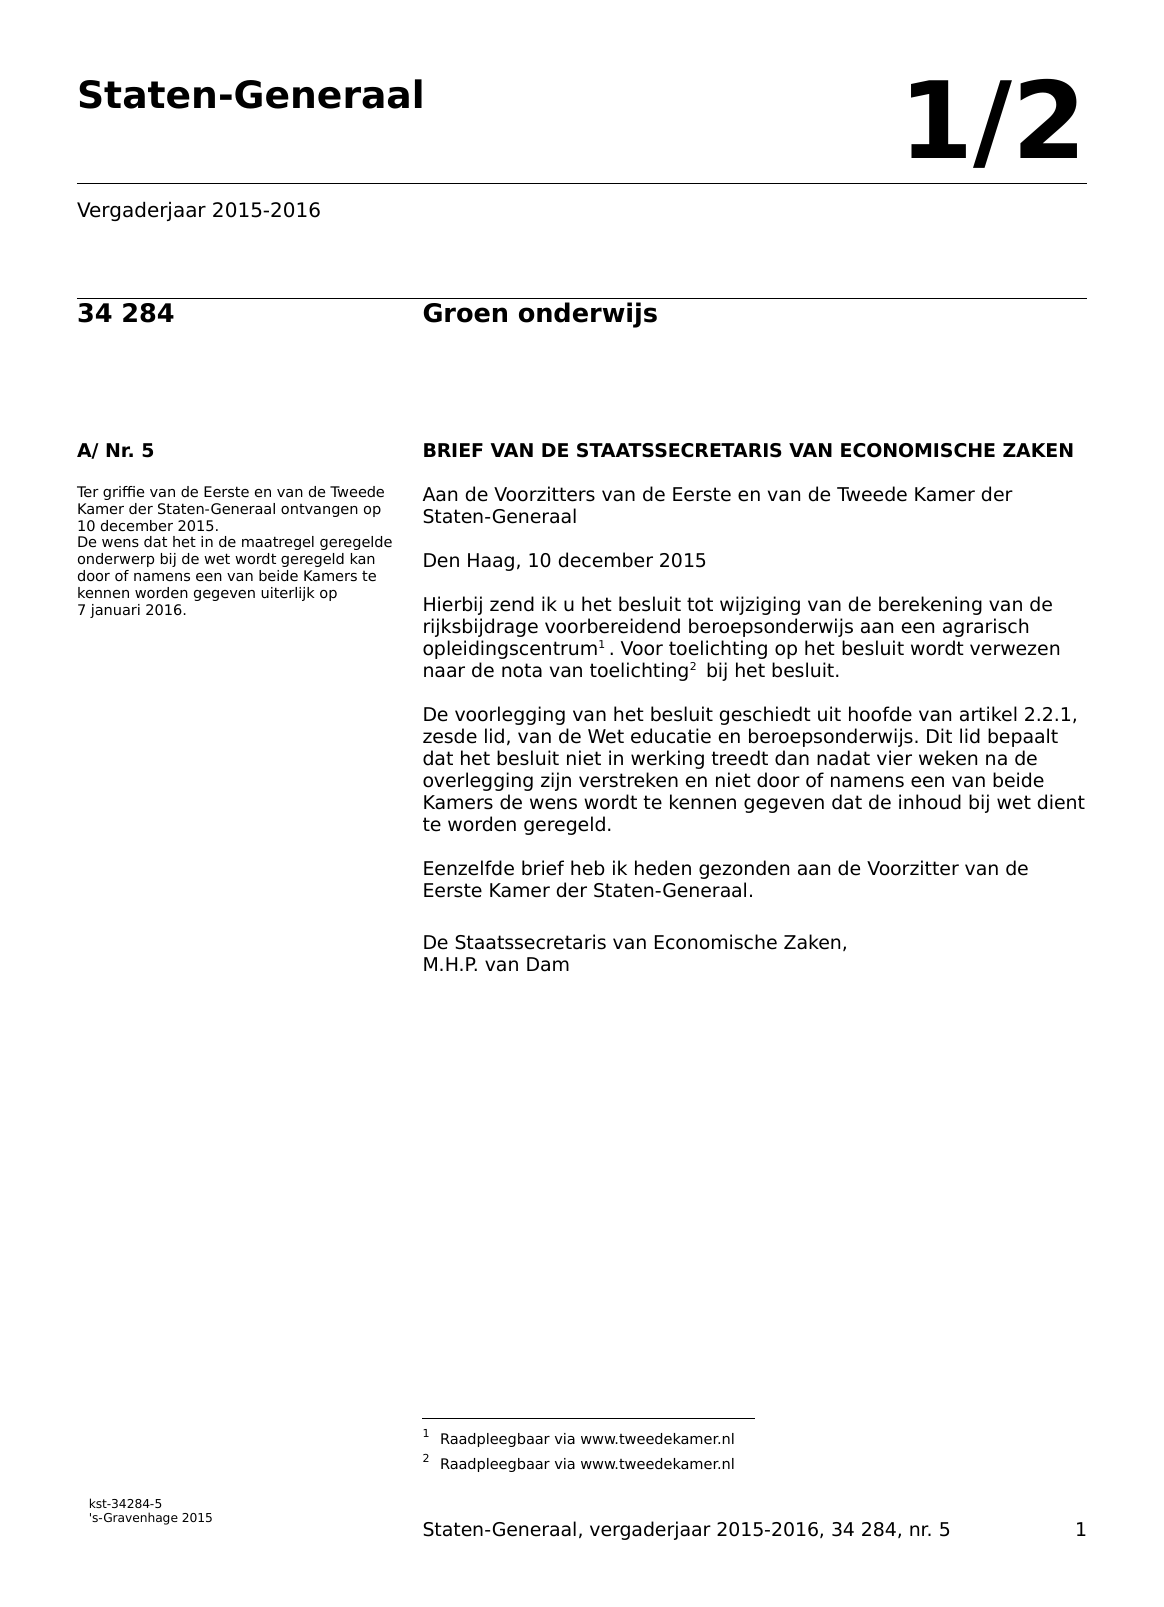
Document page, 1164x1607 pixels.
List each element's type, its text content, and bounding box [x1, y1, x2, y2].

text De voorlegging van het besluit geschiedt uit hoofde van artikel 2.2.1, zesde lid, van de Wet educatie en beroepsonderwijs. Dit lid bepaalt dat het besluit niet in werking treedt dan nadat vier weken na de overlegging zijn verstreken en niet door of namens een van beide Kamers de wens wordt te kennen gegeven dat de inhoud bij wet dient te worden geregeld. [422, 704, 1087, 836]
text De wens dat het in de maatregel geregelde onderwerp bij de wet wordt geregeld kan door of namens een van beide Kamers te kennen worden gegeven uiterlijk op 7 januari 2016. [77, 534, 399, 619]
text Raadpleegbaar via www.tweedekamer.nl [422, 1427, 1087, 1449]
text Hierbij zend ik u het besluit tot wijziging van de berekening van de rijksbijdrage voorbereidend beroepsonderwijs aan een agrarisch opleidingscentrum. Voor toelichting op het besluit wordt verwezen naar de nota van toelichting bij het besluit. [422, 594, 1087, 682]
text Aan de Voorzitters van de Eerste en van de Tweede Kamer der Staten-Generaal [422, 484, 1087, 528]
subtitle A/ Nr. 5 BRIEF VAN DE STAATSSECRETARIS VAN ECONOMISCHE ZAKEN [77, 440, 1087, 462]
subtitle 34 284 Groen onderwijs [77, 299, 1087, 329]
text 's-Gravenhage 2015 [88, 1511, 323, 1525]
text De Staatssecretaris van Economische Zaken, M.H.P. van Dam [422, 932, 1087, 976]
text Eenzelfde brief heb ik heden gezonden aan de Voorzitter van de Eerste Kamer der Staten-Generaal. [422, 858, 1087, 902]
table_header Staten-Generaal [77, 59, 886, 183]
text Ter griffie van de Eerste en van de Tweede Kamer der Staten-Generaal ontvangen op 10 december 2015. [77, 484, 399, 534]
text Raadpleegbaar via www.tweedekamer.nl [422, 1452, 1087, 1474]
table_header 1/2 [886, 59, 1087, 183]
table_cell Vergaderjaar 2015-2016 [77, 184, 1087, 298]
text kst-34284-5 [88, 1497, 323, 1511]
text Den Haag, 10 december 2015 [422, 550, 1087, 572]
